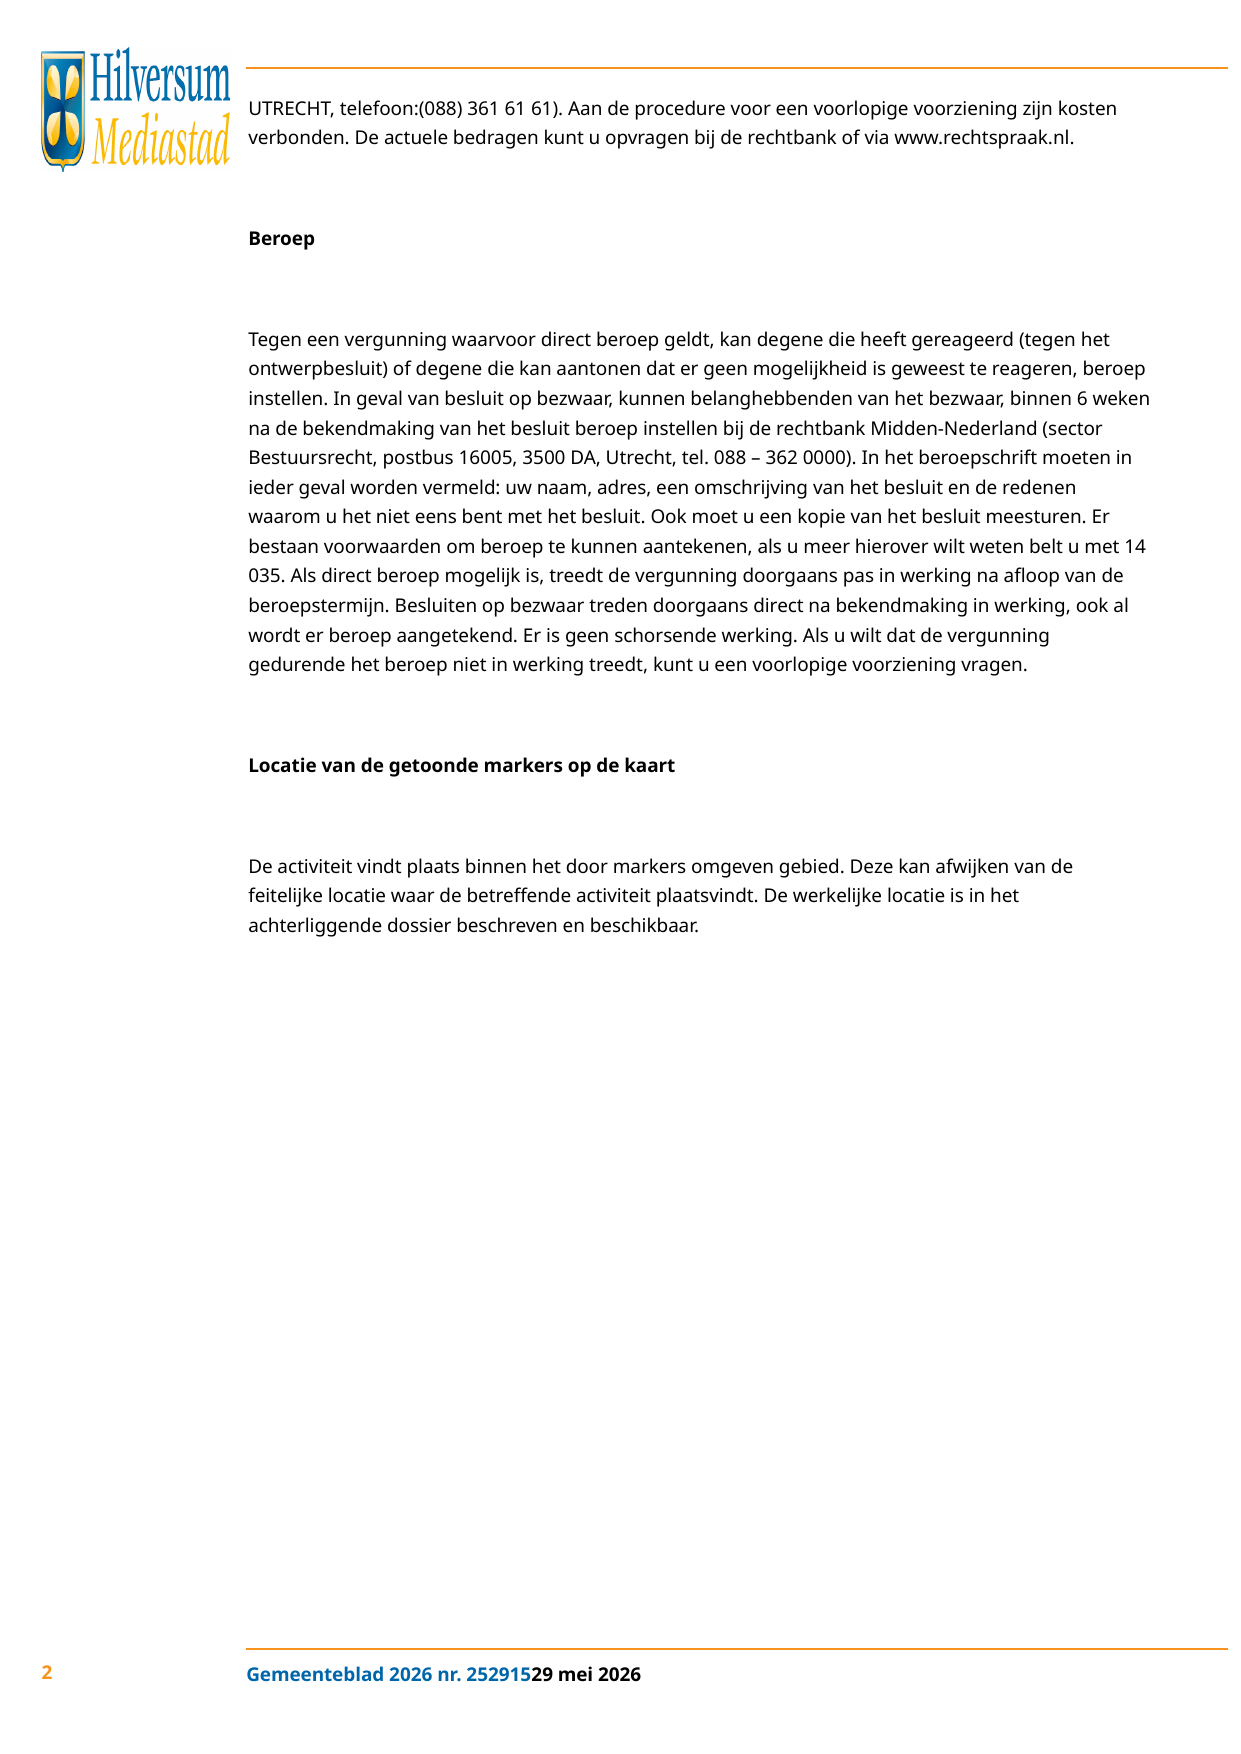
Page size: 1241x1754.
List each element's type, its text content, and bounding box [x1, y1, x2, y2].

picture [41, 47, 231, 172]
text Tegen een vergunning waarvoor direct beroep geldt, kan degene die heeft gereageerd (tegen het ontwerpbesluit) of degene die kan aantonen dat er geen mogelijkheid is geweest te reageren, beroep instellen. In geval van besluit op bezwaar, kunnen belanghebbenden van het bezwaar, binnen 6 weken na de bekendmaking van het besluit beroep instellen bij de rechtbank Midden-Nederland (sector Bestuursrecht, postbus 16005, 3500 DA, Utrecht, tel. 088 – 362 0000). In het beroepschrift moeten in ieder geval worden vermeld: uw naam, adres, een omschrijving van het besluit en de redenen waarom u het niet eens bent met het besluit. Ook moet u een kopie van het besluit meesturen. Er bestaan voorwaarden om beroep te kunnen aantekenen, als u meer hierover wilt weten belt u met 14 035. Als direct beroep mogelijk is, treedt de vergunning doorgaans pas in werking na afloop van de beroepstermijn. Besluiten op bezwaar treden doorgaans direct na bekendmaking in werking, ook al wordt er beroep aangetekend. Er is geen schorsende werking. Als u wilt dat de vergunning gedurende het beroep niet in werking treedt, kunt u een voorlopige voorziening vragen. [248, 326, 1152, 677]
text De activiteit vindt plaats binnen het door markers omgeven gebied. Deze kan afwijken van de feitelijke locatie waar de betreffende activiteit plaatsvindt. De werkelijke locatie is in het achterliggende dossier beschreven en beschikbaar. [248, 853, 1152, 938]
text UTRECHT, telefoon:(088) 361 61 61). Aan de procedure voor een voorlopige voorziening zijn kosten verbonden. De actuele bedragen kunt u opvragen bij de rechtbank of via www.rechtspraak.nl. [248, 95, 1152, 150]
text Beroep [248, 225, 1152, 251]
text Locatie van de getoonde markers op de kaart [248, 752, 1152, 778]
